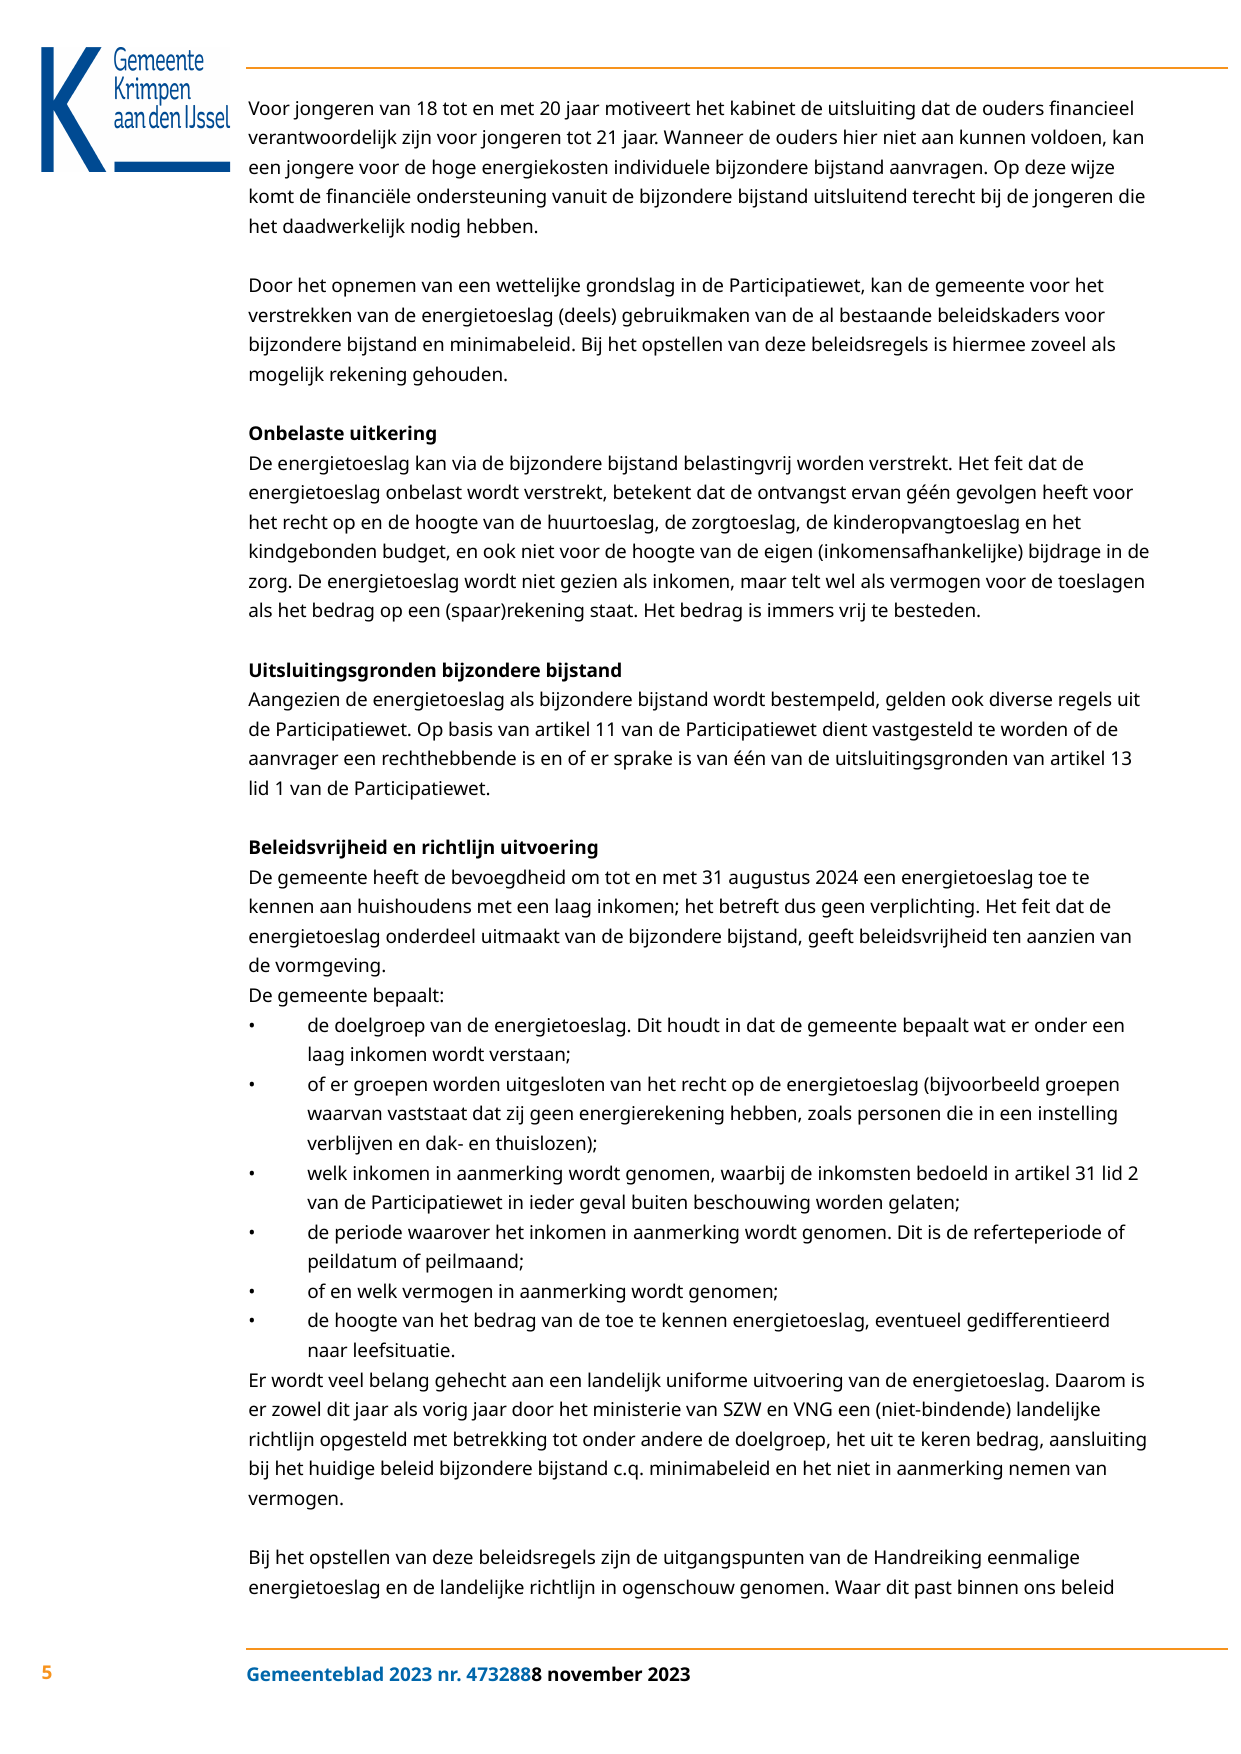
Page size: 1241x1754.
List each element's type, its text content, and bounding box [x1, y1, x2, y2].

list welk inkomen in aanmerking wordt genomen, waarbij de inkomsten bedoeld in artikel 31 lid 2 van de Participatiewet in ieder geval buiten beschouwing worden gelaten; [248, 1160, 1152, 1215]
list of er groepen worden uitgesloten van het recht op de energietoeslag (bijvoorbeeld groepen waarvan vaststaat dat zij geen energierekening hebben, zoals personen die in een instelling verblijven en dak- en thuislozen); [248, 1071, 1152, 1156]
text Aangezien de energietoeslag als bijzondere bijstand wordt bestempeld, gelden ook diverse regels uit de Participatiewet. Op basis van artikel 11 van de Participatiewet dient vastgesteld te worden of de aanvrager een rechthebbende is en of er sprake is van één van de uitsluitingsgronden van artikel 13 lid 1 van de Participatiewet. [248, 686, 1152, 801]
text Bij het opstellen van deze beleidsregels zijn de uitgangspunten van de Handreiking eenmalige energietoeslag en de landelijke richtlijn in ogenschouw genomen. Waar dit past binnen ons beleid [248, 1544, 1152, 1600]
list de doelgroep van de energietoeslag. Dit houdt in dat de gemeente bepaalt wat er onder een laag inkomen wordt verstaan; [248, 1012, 1152, 1067]
text Beleidsvrijheid en richtlijn uitvoering [248, 834, 1152, 860]
text De gemeente bepaalt: [248, 982, 1152, 1008]
text De gemeente heeft de bevoegdheid om tot en met 31 augustus 2024 een energietoeslag toe te kennen aan huishoudens met een laag inkomen; het betreft dus geen verplichting. Het feit dat de energietoeslag onderdeel uitmaakt van de bijzondere bijstand, geeft beleidsvrijheid ten aanzien van de vormgeving. [248, 864, 1152, 978]
text Uitsluitingsgronden bijzondere bijstand [248, 657, 1152, 683]
text Er wordt veel belang gehecht aan een landelijk uniforme uitvoering van de energietoeslag. Daarom is er zowel dit jaar als vorig jaar door het ministerie van SZW en VNG een (niet-bindende) landelijke richtlijn opgesteld met betrekking tot onder andere de doelgroep, het uit te keren bedrag, aansluiting bij het huidige beleid bijzondere bijstand c.q. minimabeleid en het niet in aanmerking nemen van vermogen. [248, 1367, 1152, 1511]
list de hoogte van het bedrag van de toe te kennen energietoeslag, eventueel gedifferentieerd naar leefsituatie. [248, 1308, 1152, 1363]
text De energietoeslag kan via de bijzondere bijstand belastingvrij worden verstrekt. Het feit dat de energietoeslag onbelast wordt verstrekt, betekent dat de ontvangst ervan géén gevolgen heeft voor het recht op en de hoogte van de huurtoeslag, de zorgtoeslag, de kinderopvangtoeslag en het kindgebonden budget, en ook niet voor de hoogte van de eigen (inkomensafhankelijke) bijdrage in de zorg. De energietoeslag wordt niet gezien als inkomen, maar telt wel als vermogen voor de toeslagen als het bedrag op een (spaar)rekening staat. Het bedrag is immers vrij te besteden. [248, 450, 1152, 623]
text Onbelaste uitkering [248, 420, 1152, 446]
picture [41, 47, 231, 172]
text Door het opnemen van een wettelijke grondslag in de Participatiewet, kan de gemeente voor het verstrekken van de energietoeslag (deels) gebruikmaken van de al bestaande beleidskaders voor bijzondere bijstand en minimabeleid. Bij het opstellen van deze beleidsregels is hiermee zoveel als mogelijk rekening gehouden. [248, 272, 1152, 387]
list of en welk vermogen in aanmerking wordt genomen; [248, 1278, 1152, 1304]
text Voor jongeren van 18 tot en met 20 jaar motiveert het kabinet de uitsluiting dat de ouders financieel verantwoordelijk zijn voor jongeren tot 21 jaar. Wanneer de ouders hier niet aan kunnen voldoen, kan een jongere voor de hoge energiekosten individuele bijzondere bijstand aanvragen. Op deze wijze komt de financiële ondersteuning vanuit de bijzondere bijstand uitsluitend terecht bij de jongeren die het daadwerkelijk nodig hebben. [248, 95, 1152, 239]
list de periode waarover het inkomen in aanmerking wordt genomen. Dit is de referteperiode of peildatum of peilmaand; [248, 1219, 1152, 1274]
